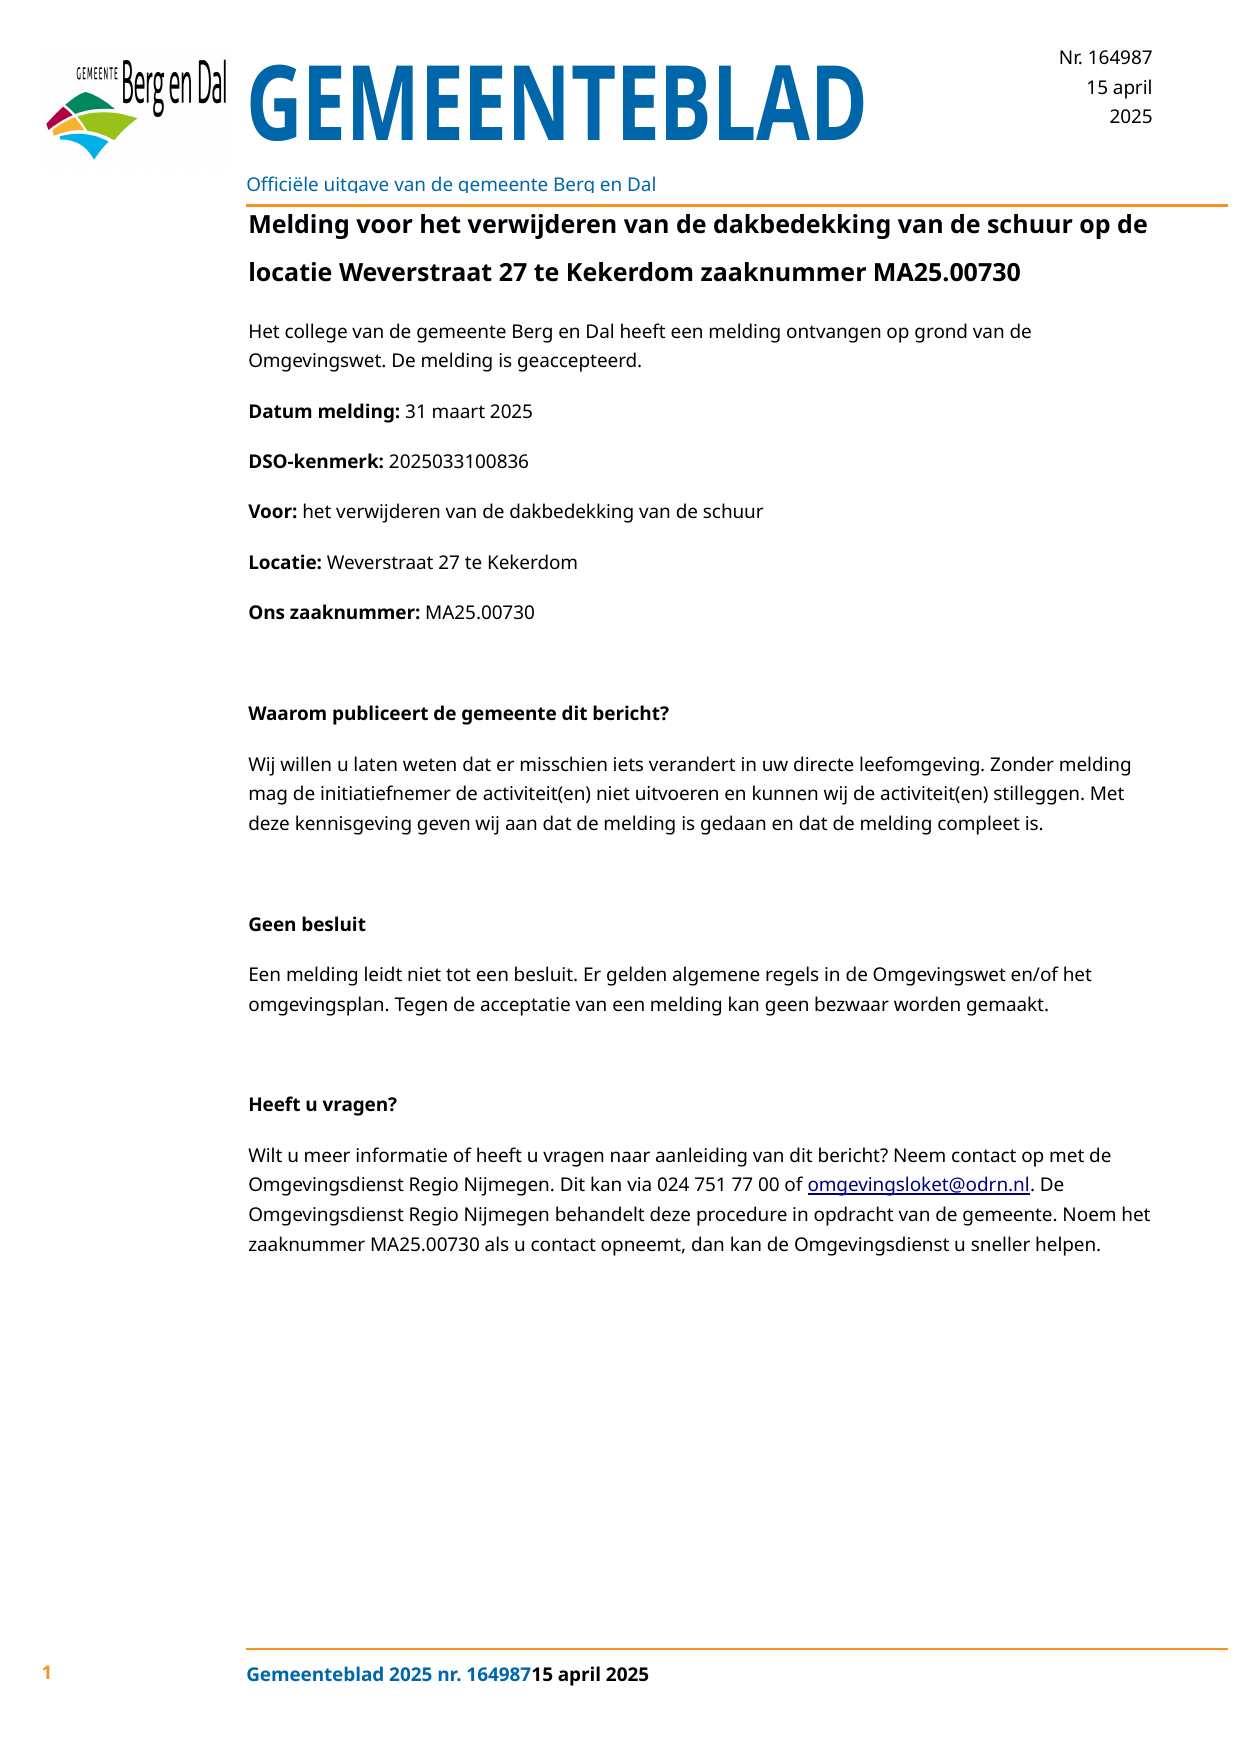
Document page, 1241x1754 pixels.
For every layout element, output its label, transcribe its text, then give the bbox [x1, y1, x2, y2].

text Heeft u vragen? [248, 1092, 1152, 1117]
text Melding voor het verwijderen van de dakbedekking van de schuur op de locatie Weverstraat 27 te Kekerdom zaaknummer MA25.00730 [248, 207, 1152, 288]
text Een melding leidt niet tot een besluit. Er gelden algemene regels in de Omgevingswet en/of het omgevingsplan. Tegen de acceptatie van een melding kan geen bezwaar worden gemaakt. [248, 961, 1152, 1017]
text Voor: het verwijderen van de dakbedekking van de schuur [248, 499, 1152, 524]
text Wij willen u laten weten dat er misschien iets verandert in uw directe leefomgeving. Zonder melding mag de initiatiefnemer de activiteit(en) niet uitvoeren en kunnen wij de activiteit(en) stilleggen. Met deze kennisgeving geven wij aan dat de melding is gedaan en dat de melding compleet is. [248, 751, 1152, 836]
text Het college van de gemeente Berg en Dal heeft een melding ontvangen op grond van de Omgevingswet. De melding is geaccepteerd. [248, 318, 1152, 373]
text Ons zaaknummer: MA25.00730 [248, 599, 1152, 625]
text DSO-kenmerk: 2025033100836 [248, 448, 1152, 474]
picture [41, 47, 231, 172]
text Locatie: Weverstraat 27 te Kekerdom [248, 549, 1152, 575]
text Wilt u meer informatie of heeft u vragen naar aanleiding van dit bericht? Neem contact op met de Omgevingsdienst Regio Nijmegen. Dit kan via 024 751 77 00 of omgevingsloket@odrn.nl. De Omgevingsdienst Regio Nijmegen behandelt deze procedure in opdracht van de gemeente. Noem het zaaknummer MA25.00730 als u contact opneemt, dan kan de Omgevingsdienst u sneller helpen. [248, 1142, 1152, 1257]
text Datum melding: 31 maart 2025 [248, 398, 1152, 424]
text Waarom publiceert de gemeente dit bericht? [248, 700, 1152, 726]
text Geen besluit [248, 911, 1152, 937]
